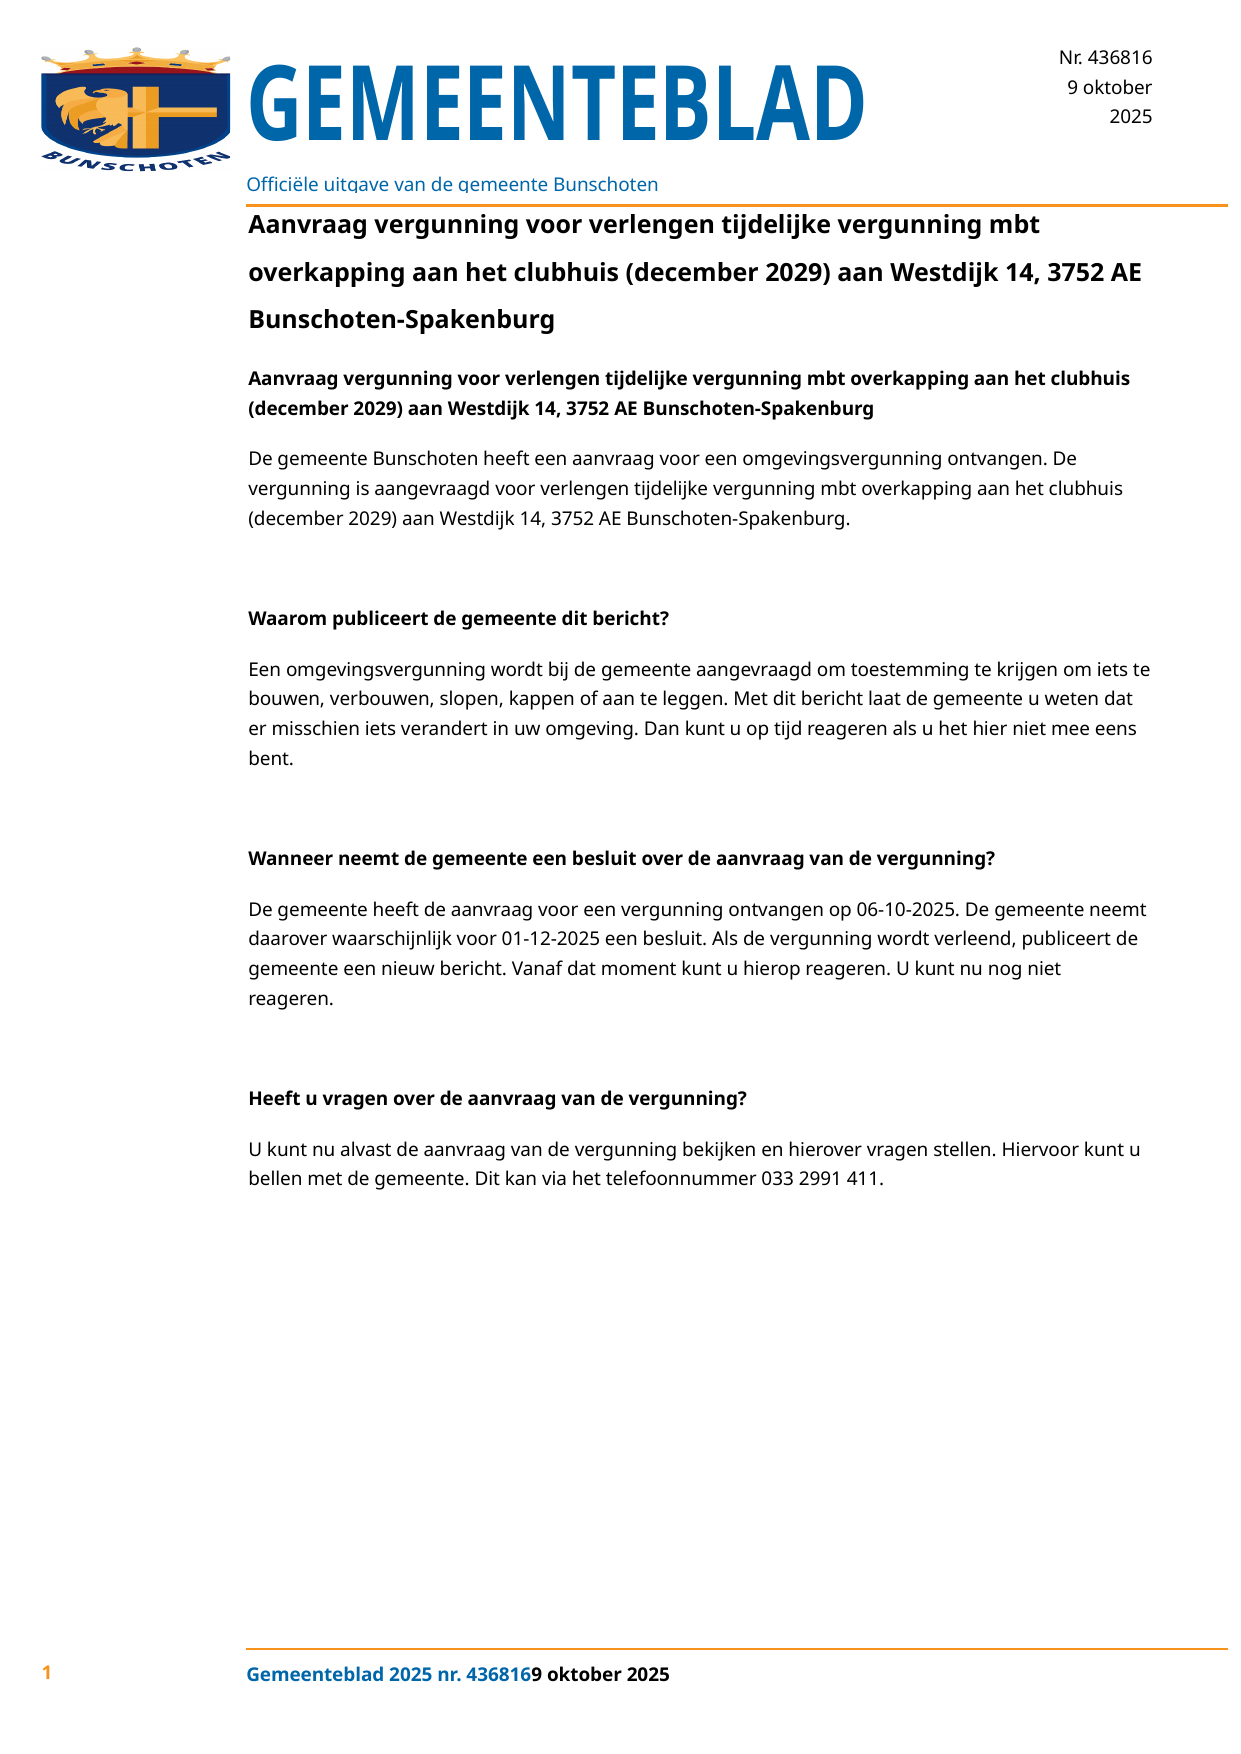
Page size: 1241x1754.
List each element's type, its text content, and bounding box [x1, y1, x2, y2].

picture [41, 47, 231, 172]
text Wanneer neemt de gemeente een besluit over de aanvraag van de vergunning? [248, 846, 1152, 871]
text Aanvraag vergunning voor verlengen tijdelijke vergunning mbt overkapping aan het clubhuis (december 2029) aan Westdijk 14, 3752 AE Bunschoten-Spakenburg [248, 366, 1152, 421]
text Heeft u vragen over de aanvraag van de vergunning? [248, 1086, 1152, 1111]
text Waarom publiceert de gemeente dit bericht? [248, 606, 1152, 631]
text Aanvraag vergunning voor verlengen tijdelijke vergunning mbt overkapping aan het clubhuis (december 2029) aan Westdijk 14, 3752 AE Bunschoten-Spakenburg [248, 207, 1152, 336]
text De gemeente Bunschoten heeft een aanvraag voor een omgevingsvergunning ontvangen. De vergunning is aangevraagd voor verlengen tijdelijke vergunning mbt overkapping aan het clubhuis (december 2029) aan Westdijk 14, 3752 AE Bunschoten-Spakenburg. [248, 446, 1152, 530]
text De gemeente heeft de aanvraag voor een vergunning ontvangen op 06-10-2025. De gemeente neemt daarover waarschijnlijk voor 01-12-2025 een besluit. Als de vergunning wordt verleend, publiceert de gemeente een nieuw bericht. Vanaf dat moment kunt u hierop reageren. U kunt nu nog niet reageren. [248, 896, 1152, 1010]
text Een omgevingsvergunning wordt bij de gemeente aangevraagd om toestemming te krijgen om iets te bouwen, verbouwen, slopen, kappen of aan te leggen. Met dit bericht laat de gemeente u weten dat er misschien iets verandert in uw omgeving. Dan kunt u op tijd reageren als u het hier niet mee eens bent. [248, 656, 1152, 770]
text U kunt nu alvast de aanvraag van de vergunning bekijken en hierover vragen stellen. Hiervoor kunt u bellen met de gemeente. Dit kan via het telefoonnummer 033 2991 411. [248, 1136, 1152, 1191]
